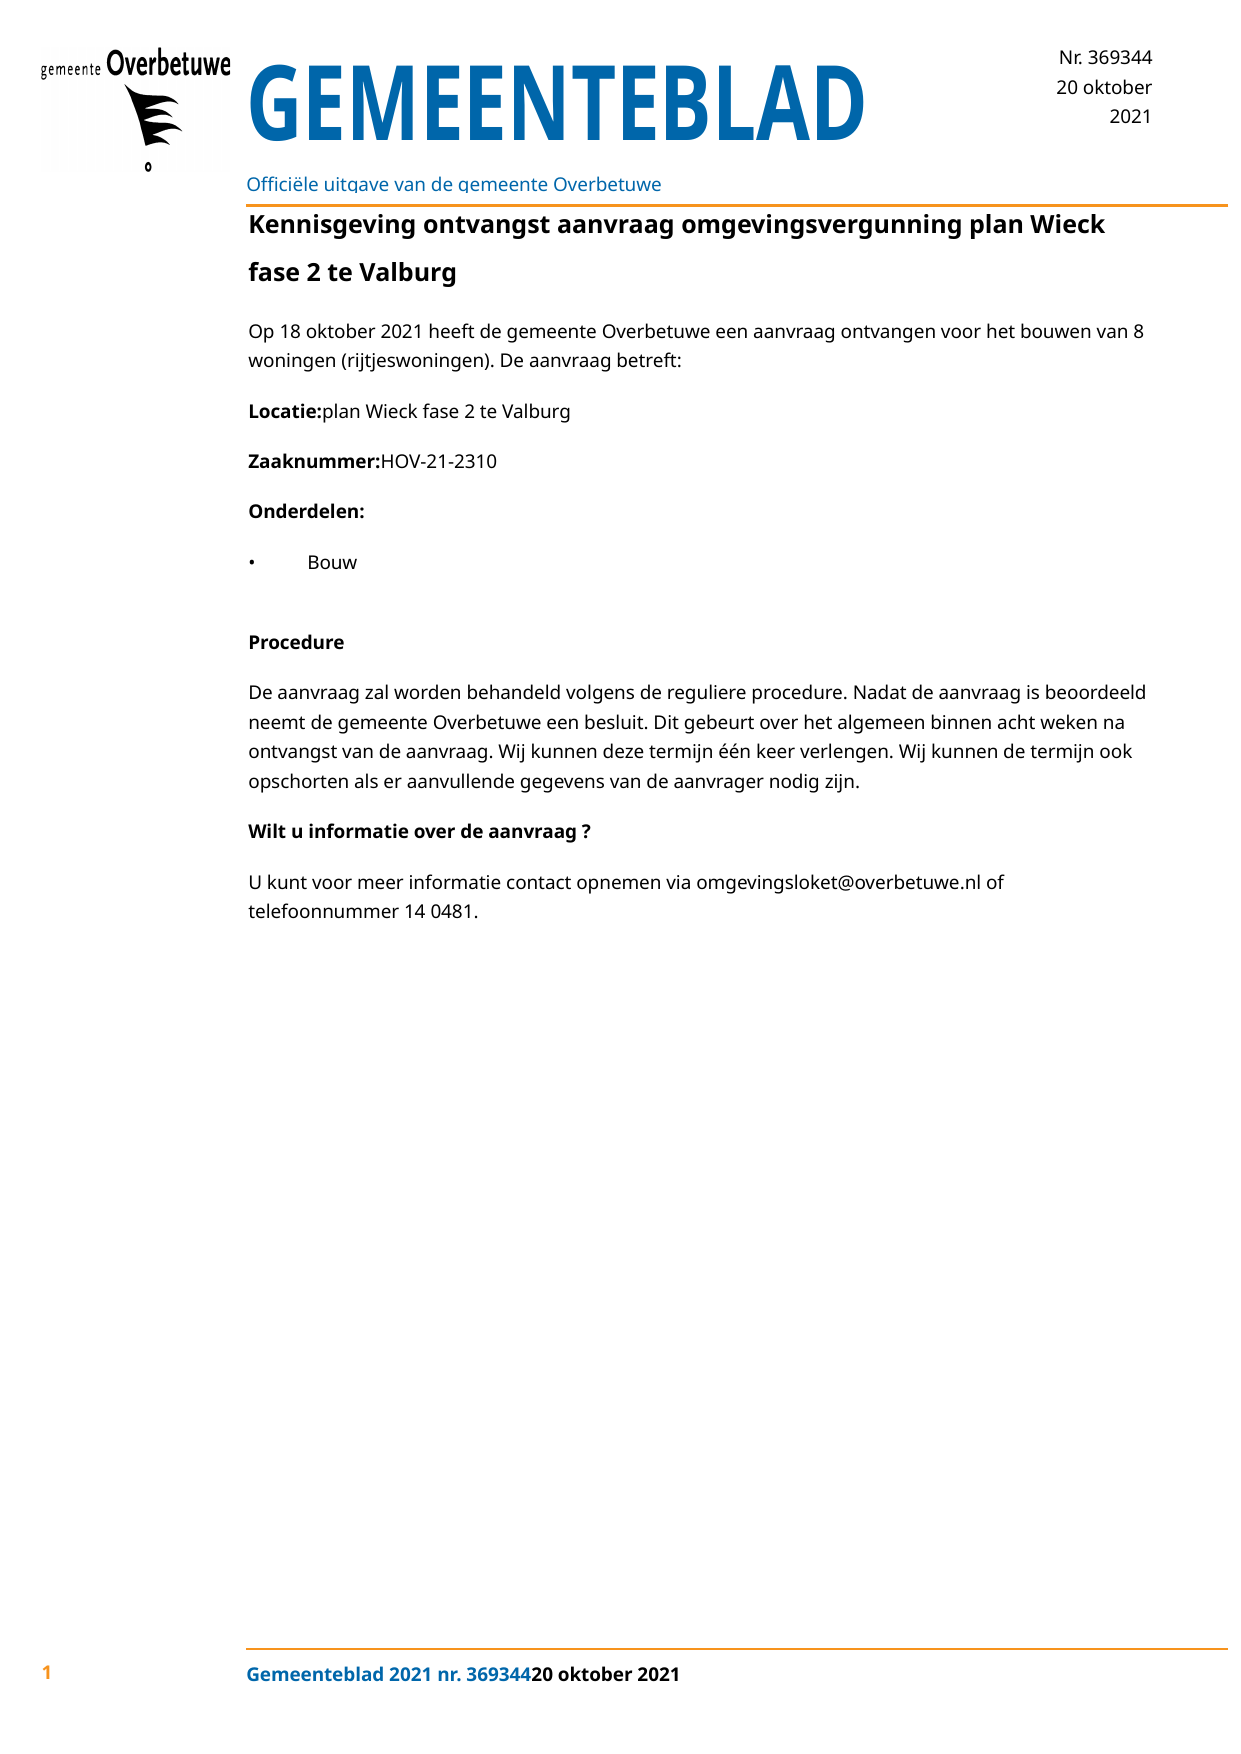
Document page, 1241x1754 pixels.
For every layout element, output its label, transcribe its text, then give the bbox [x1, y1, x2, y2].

text U kunt voor meer informatie contact opnemen via omgevingsloket@overbetuwe.nl of telefoonnummer 14 0481. [248, 869, 1152, 924]
list Bouw [248, 549, 1152, 575]
text Onderdelen: [248, 499, 1152, 524]
text Zaaknummer:HOV-21-2310 [248, 448, 1152, 474]
text De aanvraag zal worden behandeld volgens de reguliere procedure. Nadat de aanvraag is beoordeeld neemt de gemeente Overbetuwe een besluit. Dit gebeurt over het algemeen binnen acht weken na ontvangst van de aanvraag. Wij kunnen deze termijn één keer verlengen. Wij kunnen de termijn ook opschorten als er aanvullende gegevens van de aanvrager nodig zijn. [248, 679, 1152, 794]
text Op 18 oktober 2021 heeft de gemeente Overbetuwe een aanvraag ontvangen voor het bouwen van 8 woningen (rijtjeswoningen). De aanvraag betreft: [248, 318, 1152, 373]
text Procedure [248, 629, 1152, 655]
text Kennisgeving ontvangst aanvraag omgevingsvergunning plan Wieck fase 2 te Valburg [248, 207, 1152, 288]
picture [41, 47, 231, 172]
text Wilt u informatie over de aanvraag ? [248, 819, 1152, 844]
text Locatie:plan Wieck fase 2 te Valburg [248, 398, 1152, 424]
